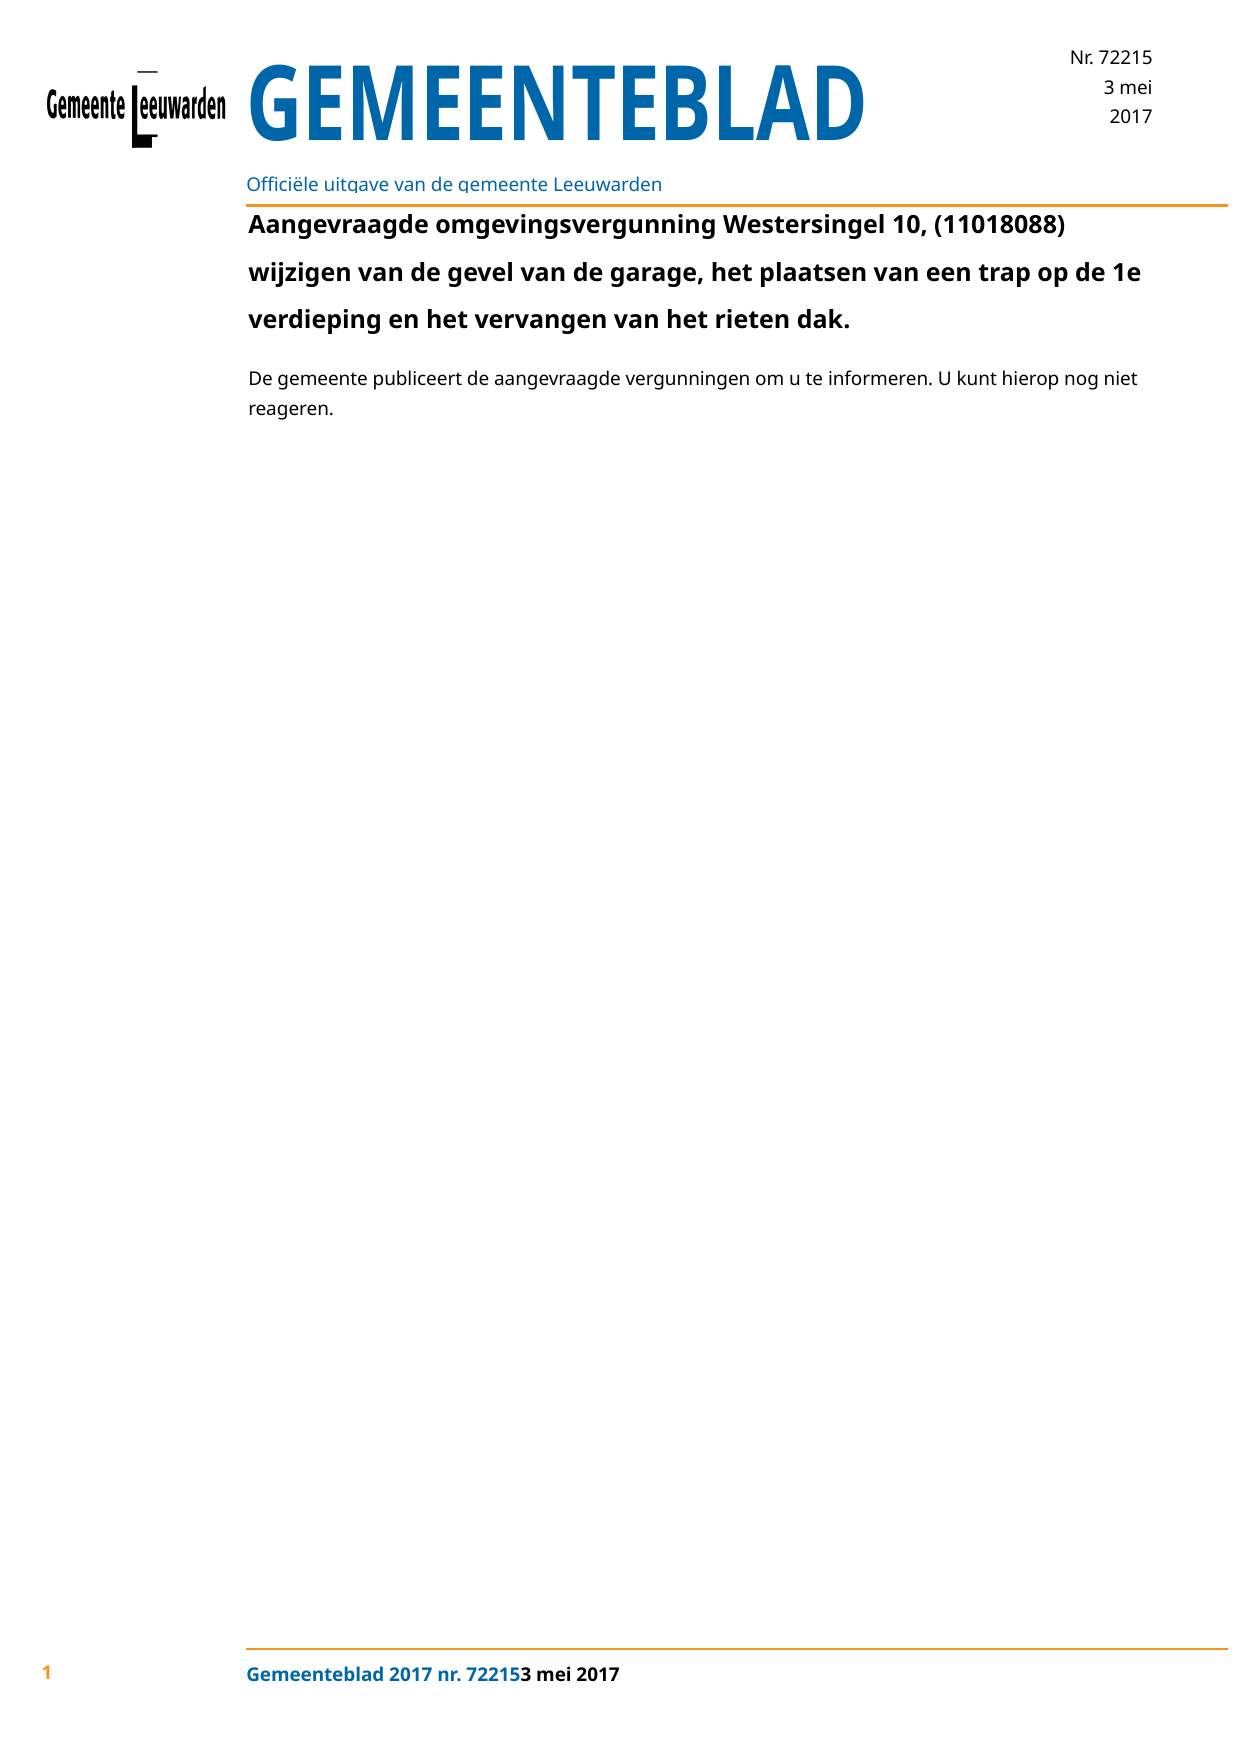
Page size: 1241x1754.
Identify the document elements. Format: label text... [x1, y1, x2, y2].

text Aangevraagde omgevingsvergunning Westersingel 10, (11018088) wijzigen van de gevel van de garage, het plaatsen van een trap op de 1e verdieping en het vervangen van het rieten dak. [248, 207, 1152, 336]
text De gemeente publiceert de aangevraagde vergunningen om u te informeren. U kunt hierop nog niet reageren. [248, 366, 1152, 421]
picture [41, 47, 231, 172]
